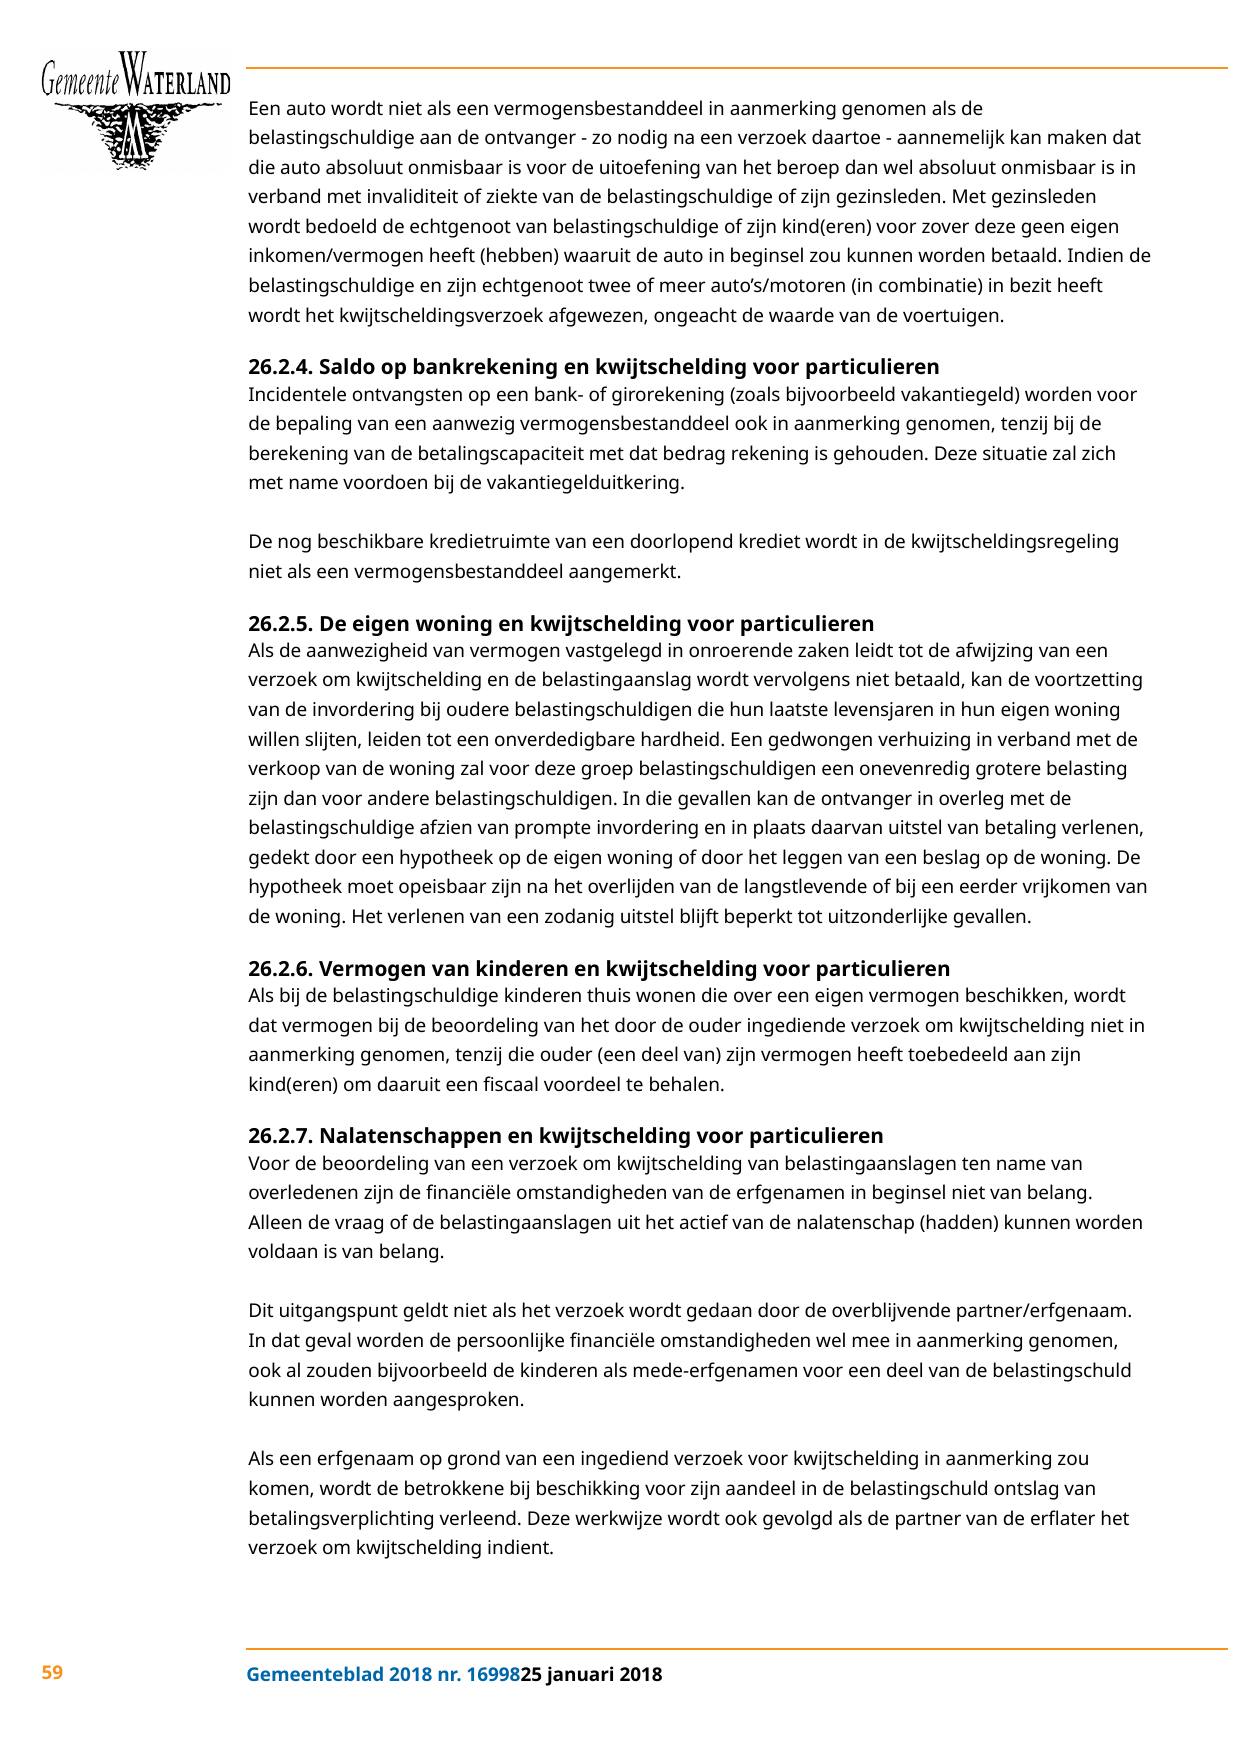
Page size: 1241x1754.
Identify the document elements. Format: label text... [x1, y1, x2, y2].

text Dit uitgangspunt geldt niet als het verzoek wordt gedaan door de overblijvende partner/erfgenaam. In dat geval worden de persoonlijke financiële omstandigheden wel mee in aanmerking genomen, ook al zouden bijvoorbeeld de kinderen als mede-erfgenamen voor een deel van de belastingschuld kunnen worden aangesproken. [248, 1298, 1152, 1412]
text 26.2.7. Nalatenschappen en kwijtschelding voor particulieren [248, 1121, 1152, 1150]
text Voor de beoordeling van een verzoek om kwijtschelding van belastingaanslagen ten name van overledenen zijn de financiële omstandigheden van de erfgenamen in beginsel niet van belang. Alleen de vraag of de belastingaanslagen uit het actief van de nalatenschap (hadden) kunnen worden voldaan is van belang. [248, 1150, 1152, 1264]
text 26.2.4. Saldo op bankrekening en kwijtschelding voor particulieren [248, 352, 1152, 381]
text Als bij de belastingschuldige kinderen thuis wonen die over een eigen vermogen beschikken, wordt dat vermogen bij de beoordeling van het door de ouder ingediende verzoek om kwijtschelding niet in aanmerking genomen, tenzij die ouder (een deel van) zijn vermogen heeft toebedeeld aan zijn kind(eren) om daaruit een fiscaal voordeel te behalen. [248, 982, 1152, 1097]
text 26.2.6. Vermogen van kinderen en kwijtschelding voor particulieren [248, 954, 1152, 982]
text Als een erfgenaam op grond van een ingediend verzoek voor kwijtschelding in aanmerking zou komen, wordt de betrokkene bij beschikking voor zijn aandeel in de belastingschuld ontslag van betalingsverplichting verleend. Deze werkwijze wordt ook gevolgd als de partner van de erflater het verzoek om kwijtschelding indient. [248, 1446, 1152, 1560]
text De nog beschikbare kredietruimte van een doorlopend krediet wordt in de kwijtscheldingsregeling niet als een vermogensbestanddeel aangemerkt. [248, 529, 1152, 584]
text Een auto wordt niet als een vermogensbestanddeel in aanmerking genomen als de belastingschuldige aan de ontvanger - zo nodig na een verzoek daartoe - aannemelijk kan maken dat die auto absoluut onmisbaar is voor de uitoefening van het beroep dan wel absoluut onmisbaar is in verband met invaliditeit of ziekte van de belastingschuldige of zijn gezinsleden. Met gezinsleden wordt bedoeld de echtgenoot van belastingschuldige of zijn kind(eren) voor zover deze geen eigen inkomen/vermogen heeft (hebben) waaruit de auto in beginsel zou kunnen worden betaald. Indien de belastingschuldige en zijn echtgenoot twee of meer auto’s/motoren (in combinatie) in bezit heeft wordt het kwijtscheldingsverzoek afgewezen, ongeacht de waarde van de voertuigen. [248, 95, 1152, 328]
text 26.2.5. De eigen woning en kwijtschelding voor particulieren [248, 609, 1152, 637]
text Als de aanwezigheid van vermogen vastgelegd in onroerende zaken leidt tot de afwijzing van een verzoek om kwijtschelding en de belastingaanslag wordt vervolgens niet betaald, kan de voortzetting van de invordering bij oudere belastingschuldigen die hun laatste levensjaren in hun eigen woning willen slijten, leiden tot een onverdedigbare hardheid. Een gedwongen verhuizing in verband met de verkoop van de woning zal voor deze groep belastingschuldigen een onevenredig grotere belasting zijn dan voor andere belastingschuldigen. In die gevallen kan de ontvanger in overleg met de belastingschuldige afzien van prompte invordering en in plaats daarvan uitstel van betaling verlenen, gedekt door een hypotheek op de eigen woning of door het leggen van een beslag op de woning. De hypotheek moet opeisbaar zijn na het overlijden van de langstlevende of bij een eerder vrijkomen van de woning. Het verlenen van een zodanig uitstel blijft beperkt tot uitzonderlijke gevallen. [248, 637, 1152, 929]
picture [41, 47, 231, 172]
text Incidentele ontvangsten op een bank- of girorekening (zoals bijvoorbeeld vakantiegeld) worden voor de bepaling van een aanwezig vermogensbestanddeel ook in aanmerking genomen, tenzij bij de berekening van de betalingscapaciteit met dat bedrag rekening is gehouden. Deze situatie zal zich met name voordoen bij de vakantiegelduitkering. [248, 381, 1152, 495]
